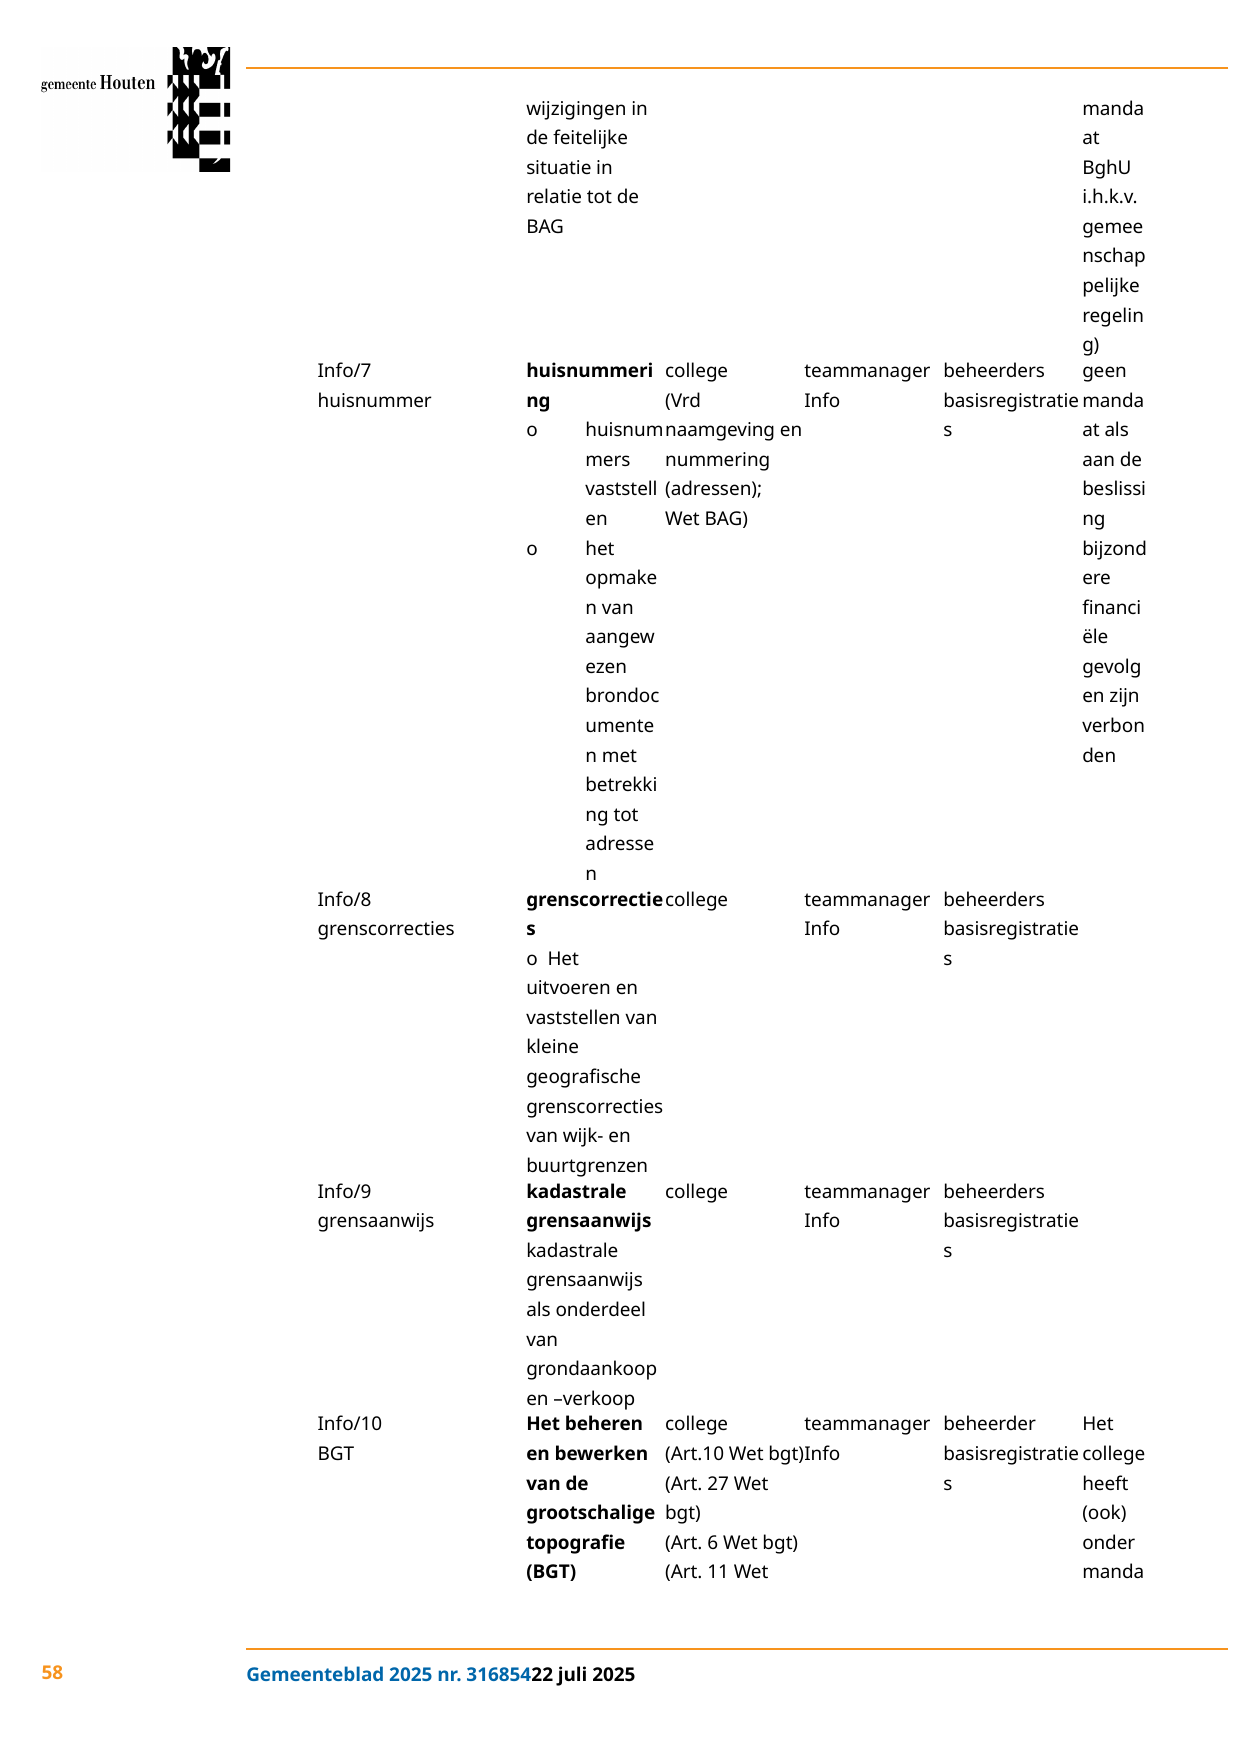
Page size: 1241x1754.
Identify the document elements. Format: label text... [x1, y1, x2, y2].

table_cell college [665, 1178, 804, 1411]
table_cell teammanager Info [804, 1411, 943, 1584]
table_cell [804, 95, 943, 357]
table_cell grenscorrecties o Het uitvoeren en vaststellen van kleine geografische grenscorrecties van wijk- en buurtgrenzen [526, 886, 665, 1178]
table_cell Het beheren en bewerken van de grootschalige topografie (BGT) [526, 1411, 665, 1584]
table_cell Info/7 huisnummer [318, 357, 526, 886]
table_cell [248, 1411, 317, 1584]
table_cell teammanager Info [804, 357, 943, 886]
table_cell [1082, 886, 1152, 1178]
table_cell [248, 1178, 317, 1411]
table_cell [1082, 1178, 1152, 1411]
table_cell beheerders basisregistraties [943, 886, 1082, 1178]
table_cell Het college heeft (ook) ondermanda [1082, 1411, 1152, 1584]
table_cell teammanager Info [804, 886, 943, 1178]
table_cell [248, 95, 317, 357]
picture [41, 47, 231, 172]
table_cell teammanager Info [804, 1178, 943, 1411]
table_cell [248, 886, 317, 1178]
table_cell kadastrale grensaanwijs kadastrale grensaanwijs als onderdeel van grondaankoop en –verkoop [526, 1178, 665, 1411]
table_cell [318, 95, 526, 357]
table_cell huisnummering huisnummers vaststellen het opmaken van aangewezen brondocumenten met betrekking tot adressen [526, 357, 665, 886]
table_cell college (Art.10 Wet bgt) (Art. 27 Wet bgt) (Art. 6 Wet bgt) (Art. 11 Wet [665, 1411, 804, 1584]
table_cell beheerder basisregistraties [943, 1411, 1082, 1584]
table_cell geen mandaat als aan de beslissing bijzondere financiële gevolgen zijn verbonden [1082, 357, 1152, 886]
table_cell beheerders basisregistraties [943, 357, 1082, 886]
table_cell [943, 95, 1082, 357]
table_cell mandaat BghU i.h.k.v. gemeenschappelijke regeling) [1082, 95, 1152, 357]
table_cell Info/9 grensaanwijs [318, 1178, 526, 1411]
table_cell college (Vrd naamgeving en nummering (adressen); Wet BAG) [665, 357, 804, 886]
table_cell Info/10 BGT [318, 1411, 526, 1584]
table_cell college [665, 886, 804, 1178]
table_cell [248, 357, 317, 886]
table_cell [665, 95, 804, 357]
table_cell Info/8 grenscorrecties [318, 886, 526, 1178]
table_cell wijzigingen in de feitelijke situatie in relatie tot de BAG [526, 95, 665, 357]
table_cell beheerders basisregistraties [943, 1178, 1082, 1411]
